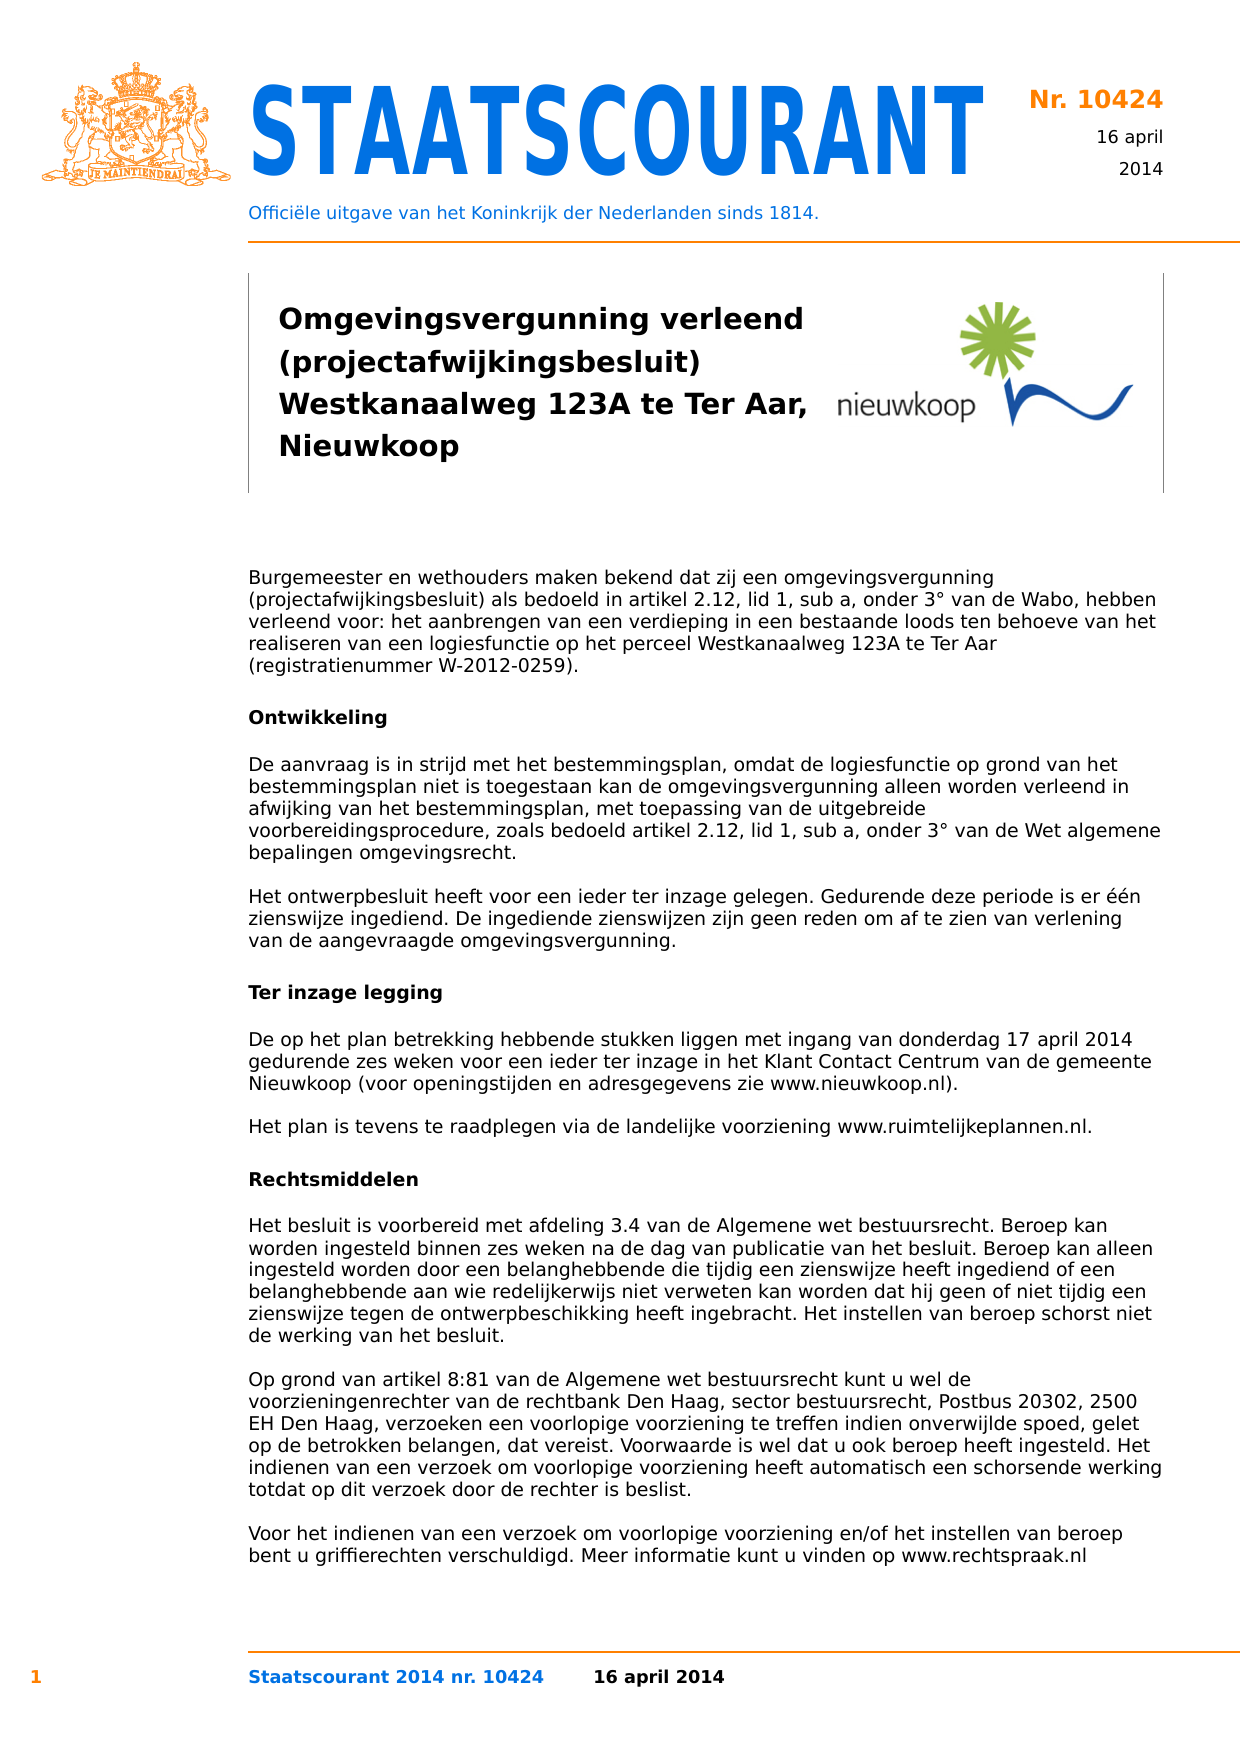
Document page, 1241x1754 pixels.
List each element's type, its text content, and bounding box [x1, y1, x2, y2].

table_header [25, 62, 248, 241]
text Het besluit is voorbereid met afdeling 3.4 van de Algemene wet bestuursrecht. Beroep kan worden ingesteld binnen zes weken na de dag van publicatie van het besluit. Beroep kan alleen ingesteld worden door een belanghebbende die tijdig een zienswijze heeft ingediend of een belanghebbende aan wie redelijkerwijs niet verweten kan worden dat hij geen of niet tijdig een zienswijze tegen de ontwerpbeschikking heeft ingebracht. Het instellen van beroep schorst niet de werking van het besluit. [248, 1215, 1163, 1347]
table_cell Officiële uitgave van het Koninkrijk der Nederlanden sinds 1814. [248, 203, 1240, 241]
table_cell 16 april [998, 121, 1240, 153]
text Burgemeester en wethouders maken bekend dat zij een omgevingsvergunning (projectafwijkingsbesluit) als bedoeld in artikel 2.12, lid 1, sub a, onder 3° van de Wabo, hebben verleend voor: het aanbrengen van een verdieping in een bestaande loods ten behoeve van het realiseren van een logiesfunctie op het perceel Westkanaalweg 123A te Ter Aar (registratienummer W-2012-0259). [248, 567, 1163, 677]
picture [838, 302, 1134, 427]
subtitle Rechtsmiddelen [248, 1168, 1163, 1190]
table_header STAATSCOURANT [248, 62, 998, 203]
text De op het plan betrekking hebbende stukken liggen met ingang van donderdag 17 april 2014 gedurende zes weken voor een ieder ter inzage in het Klant Contact Centrum van de gemeente Nieuwkoop (voor openingstijden en adresgegevens zie www.nieuwkoop.nl). [248, 1029, 1163, 1094]
text Op grond van artikel 8:81 van de Algemene wet bestuursrecht kunt u wel de voorzieningenrechter van de rechtbank Den Haag, sector bestuursrecht, Postbus 20302, 2500 EH Den Haag, verzoeken een voorlopige voorziening te treffen indien onverwijlde spoed, gelet op de betrokken belangen, dat vereist. Voorwaarde is wel dat u ook beroep heeft ingesteld. Het indienen van een verzoek om voorlopige voorziening heeft automatisch een schorsende werking totdat op dit verzoek door de rechter is beslist. [248, 1369, 1163, 1501]
table_header Nr. 10424 [998, 62, 1240, 121]
subtitle Ter inzage legging [248, 982, 1163, 1004]
subtitle Omgevingsvergunning verleend (projectafwijkingsbesluit) Westkanaalweg 123A te Ter Aar, Nieuwkoop [249, 273, 1163, 493]
picture [41, 62, 231, 186]
text De aanvraag is in strijd met het bestemmingsplan, omdat de logiesfunctie op grond van het bestemmingsplan niet is toegestaan kan de omgevingsvergunning alleen worden verleend in afwijking van het bestemmingsplan, met toepassing van de uitgebreide voorbereidingsprocedure, zoals bedoeld artikel 2.12, lid 1, sub a, onder 3° van de Wet algemene bepalingen omgevingsrecht. [248, 754, 1163, 864]
text Het plan is tevens te raadplegen via de landelijke voorziening www.ruimtelijkeplannen.nl. [248, 1116, 1163, 1138]
subtitle Ontwikkeling [248, 707, 1163, 729]
text Het ontwerpbesluit heeft voor een ieder ter inzage gelegen. Gedurende deze periode is er één zienswijze ingediend. De ingediende zienswijzen zijn geen reden om af te zien van verlening van de aangevraagde omgevingsvergunning. [248, 886, 1163, 952]
table_cell 2014 [998, 153, 1240, 203]
text Voor het indienen van een verzoek om voorlopige voorziening en/of het instellen van beroep bent u griffierechten verschuldigd. Meer informatie kunt u vinden op www.rechtspraak.nl [248, 1523, 1163, 1567]
